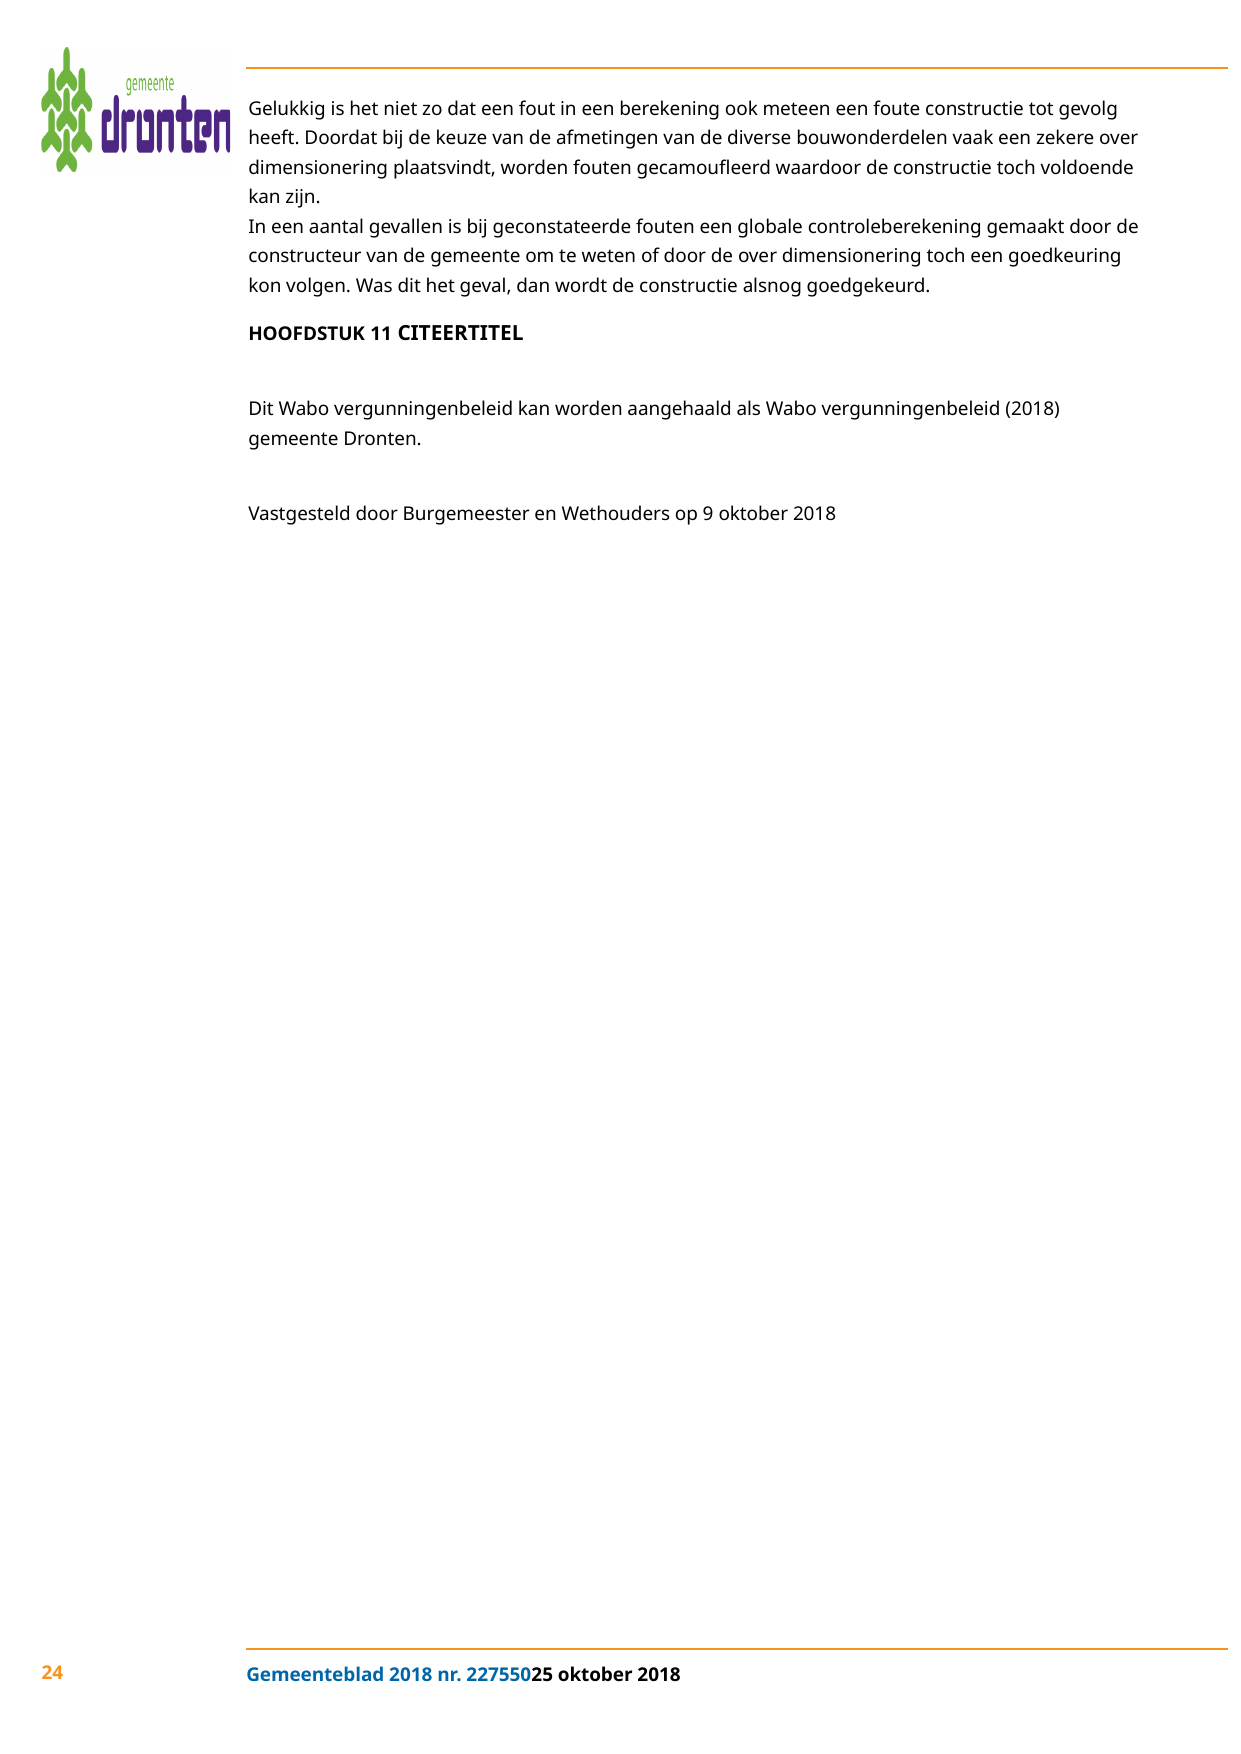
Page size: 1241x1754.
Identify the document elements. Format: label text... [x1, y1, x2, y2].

picture [41, 47, 231, 172]
text Gelukkig is het niet zo dat een fout in een berekening ook meteen een foute constructie tot gevolg heeft. Doordat bij de keuze van de afmetingen van de diverse bouwonderdelen vaak een zekere over dimensionering plaatsvindt, worden fouten gecamoufleerd waardoor de constructie toch voldoende kan zijn. [248, 95, 1152, 209]
text HOOFDSTUK 11 CITEERTITEL [248, 318, 1152, 346]
text In een aantal gevallen is bij geconstateerde fouten een globale controleberekening gemaakt door de constructeur van de gemeente om te weten of door de over dimensionering toch een goedkeuring kon volgen. Was dit het geval, dan wordt de constructie alsnog goedgekeurd. [248, 213, 1152, 298]
text Vastgesteld door Burgemeester en Wethouders op 9 oktober 2018 [248, 500, 1152, 526]
text Dit Wabo vergunningenbeleid kan worden aangehaald als Wabo vergunningenbeleid (2018) gemeente Dronten. [248, 396, 1152, 451]
